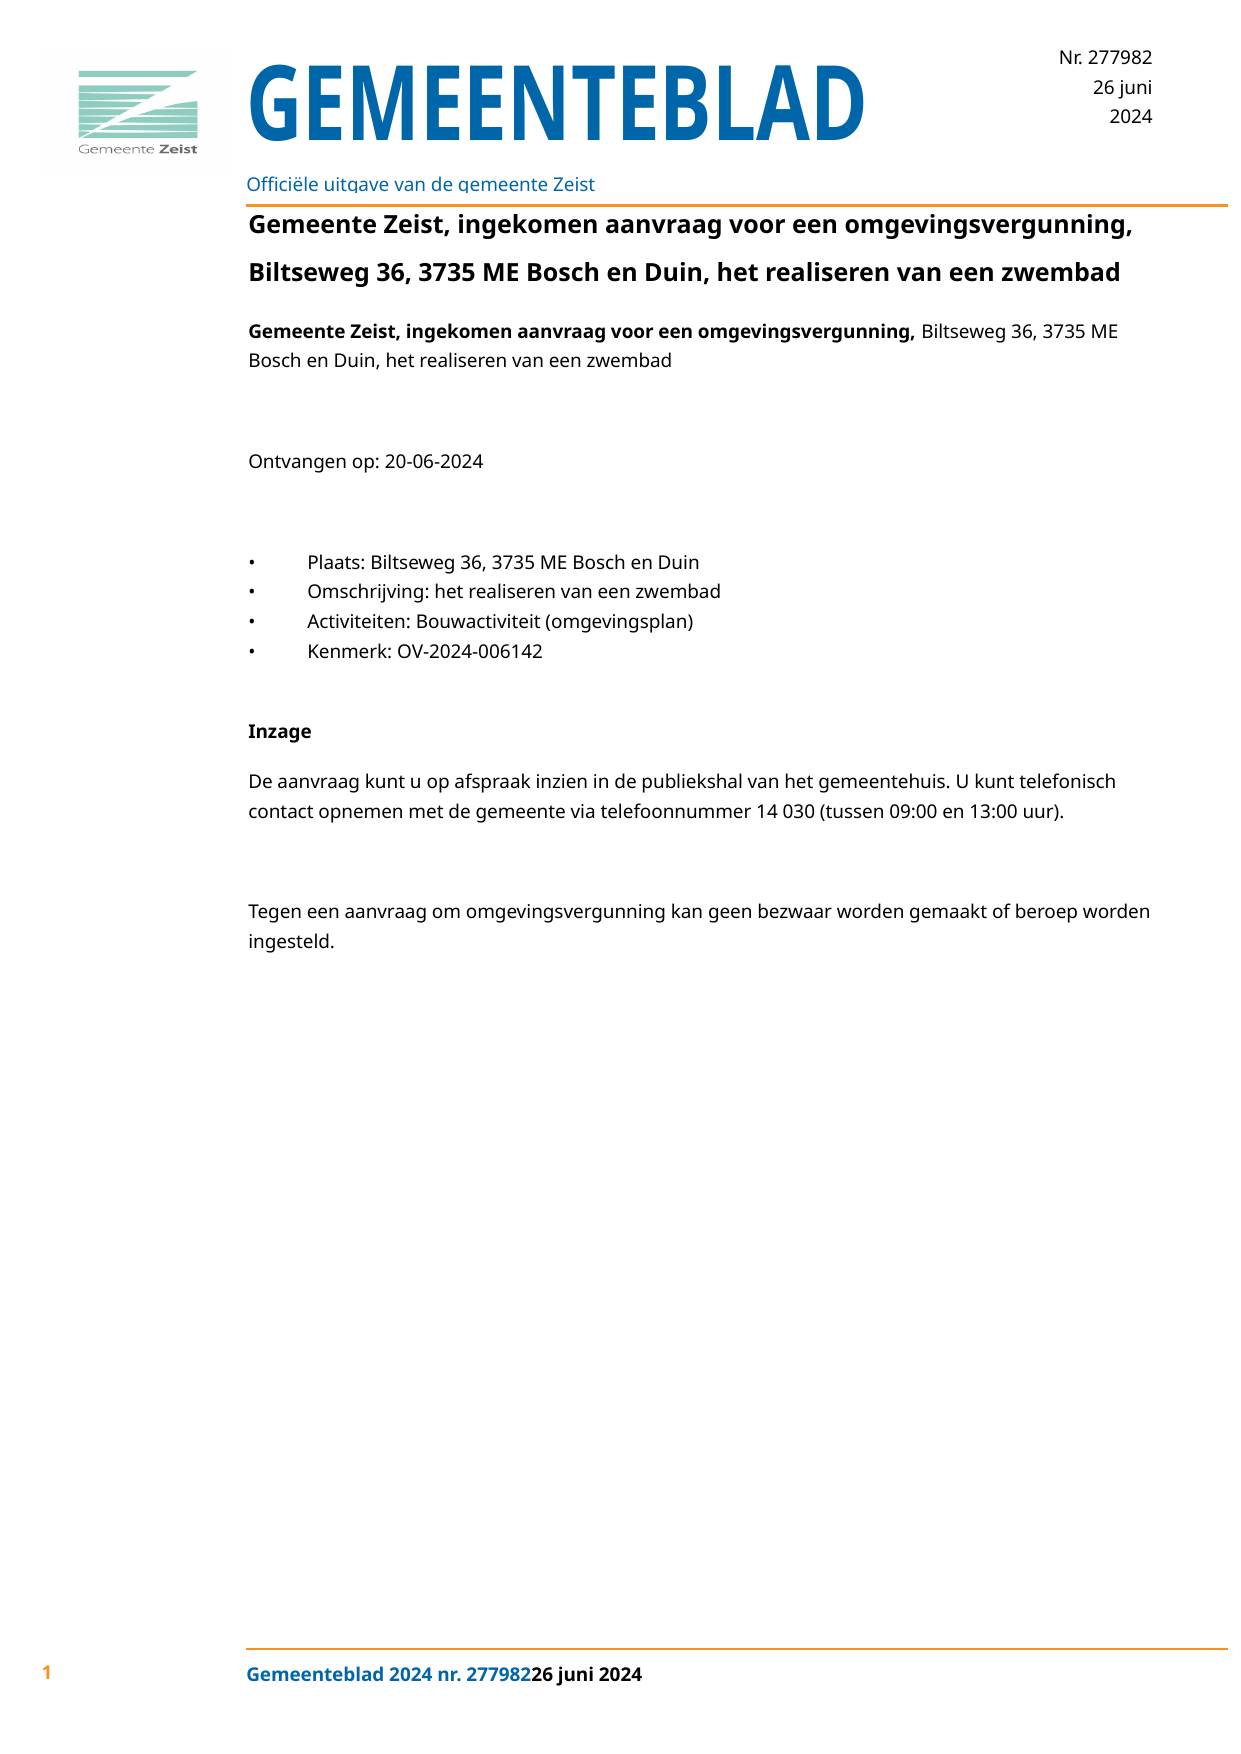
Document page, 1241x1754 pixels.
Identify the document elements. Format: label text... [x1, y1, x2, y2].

text Gemeente Zeist, ingekomen aanvraag voor een omgevingsvergunning, Biltseweg 36, 3735 ME Bosch en Duin, het realiseren van een zwembad [248, 207, 1152, 288]
text Tegen een aanvraag om omgevingsvergunning kan geen bezwaar worden gemaakt of beroep worden ingesteld. [248, 899, 1152, 954]
list Kenmerk: OV-2024-006142 [248, 638, 1152, 664]
text Inzage [248, 718, 1152, 744]
text Gemeente Zeist, ingekomen aanvraag voor een omgevingsvergunning, Biltseweg 36, 3735 ME Bosch en Duin, het realiseren van een zwembad [248, 318, 1152, 373]
text Ontvangen op: 20-06-2024 [248, 448, 1152, 474]
text De aanvraag kunt u op afspraak inzien in de publiekshal van het gemeentehuis. U kunt telefonisch contact opnemen met de gemeente via telefoonnummer 14 030 (tussen 09:00 en 13:00 uur). [248, 768, 1152, 824]
picture [41, 47, 231, 172]
list Plaats: Biltseweg 36, 3735 ME Bosch en Duin [248, 549, 1152, 575]
list Activiteiten: Bouwactiviteit (omgevingsplan) [248, 608, 1152, 634]
list Omschrijving: het realiseren van een zwembad [248, 579, 1152, 604]
